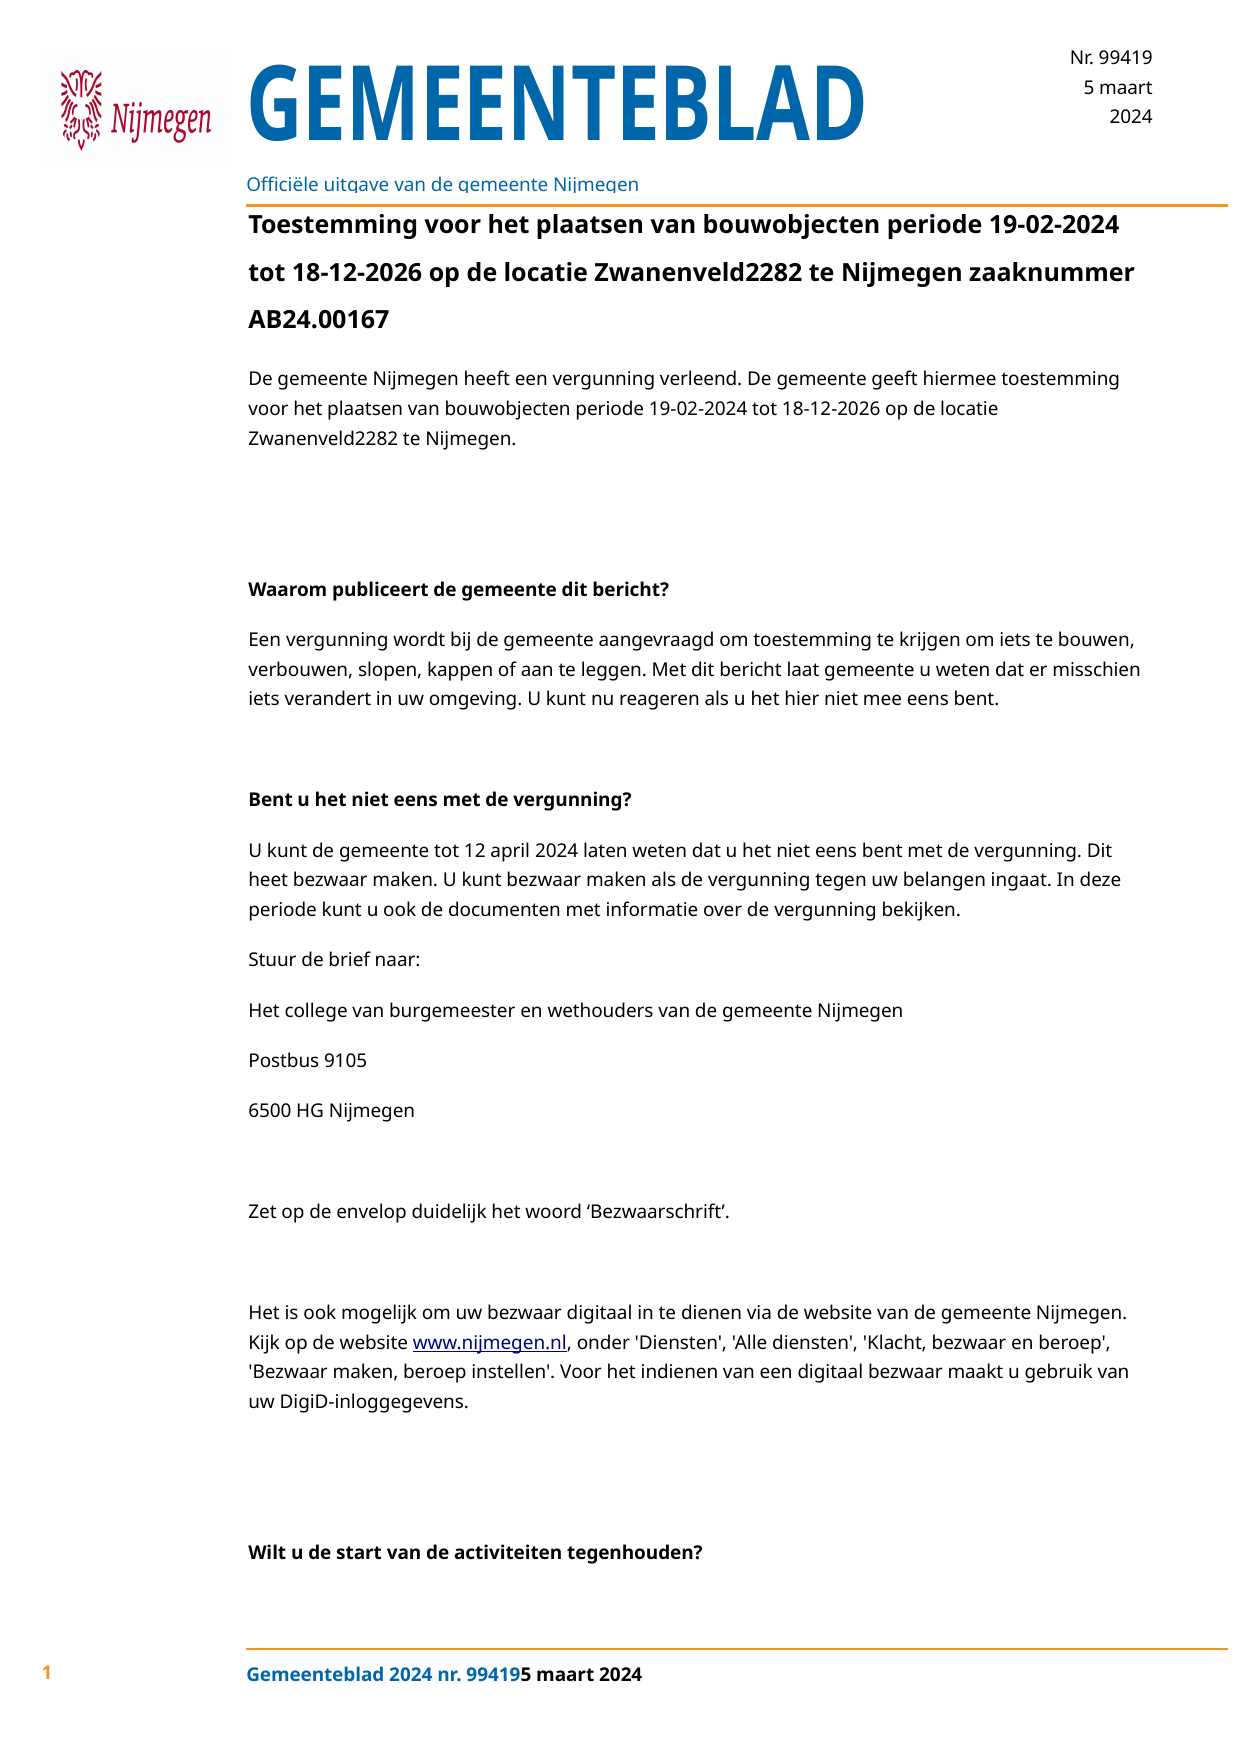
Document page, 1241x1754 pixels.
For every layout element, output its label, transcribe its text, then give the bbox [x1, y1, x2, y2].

text Toestemming voor het plaatsen van bouwobjecten periode 19-02-2024 tot 18-12-2026 op de locatie Zwanenveld2282 te Nijmegen zaaknummer AB24.00167 [248, 207, 1152, 336]
text 6500 HG Nijmegen [248, 1098, 1152, 1123]
text De gemeente Nijmegen heeft een vergunning verleend. De gemeente geeft hiermee toestemming voor het plaatsen van bouwobjecten periode 19-02-2024 tot 18-12-2026 op de locatie Zwanenveld2282 te Nijmegen. [248, 366, 1152, 450]
text Een vergunning wordt bij de gemeente aangevraagd om toestemming te krijgen om iets te bouwen, verbouwen, slopen, kappen of aan te leggen. Met dit bericht laat gemeente u weten dat er misschien iets verandert in uw omgeving. U kunt nu reageren als u het hier niet mee eens bent. [248, 626, 1152, 711]
text Zet op de envelop duidelijk het woord ‘Bezwaarschrift’. [248, 1198, 1152, 1224]
text Bent u het niet eens met de vergunning? [248, 786, 1152, 812]
text Waarom publiceert de gemeente dit bericht? [248, 576, 1152, 602]
picture [41, 47, 231, 172]
text Het is ook mogelijk om uw bezwaar digitaal in te dienen via de website van de gemeente Nijmegen. Kijk op de website www.nijmegen.nl, onder 'Diensten', 'Alle diensten', 'Klacht, bezwaar en beroep', 'Bezwaar maken, beroep instellen'. Voor het indienen van een digitaal bezwaar maakt u gebruik van uw DigiD-inloggegevens. [248, 1299, 1152, 1414]
text Postbus 9105 [248, 1047, 1152, 1073]
text Stuur de brief naar: [248, 946, 1152, 972]
text Het college van burgemeester en wethouders van de gemeente Nijmegen [248, 997, 1152, 1022]
text U kunt de gemeente tot 12 april 2024 laten weten dat u het niet eens bent met de vergunning. Dit heet bezwaar maken. U kunt bezwaar maken als de vergunning tegen uw belangen ingaat. In deze periode kunt u ook de documenten met informatie over de vergunning bekijken. [248, 837, 1152, 922]
text Wilt u de start van de activiteiten tegenhouden? [248, 1539, 1152, 1565]
